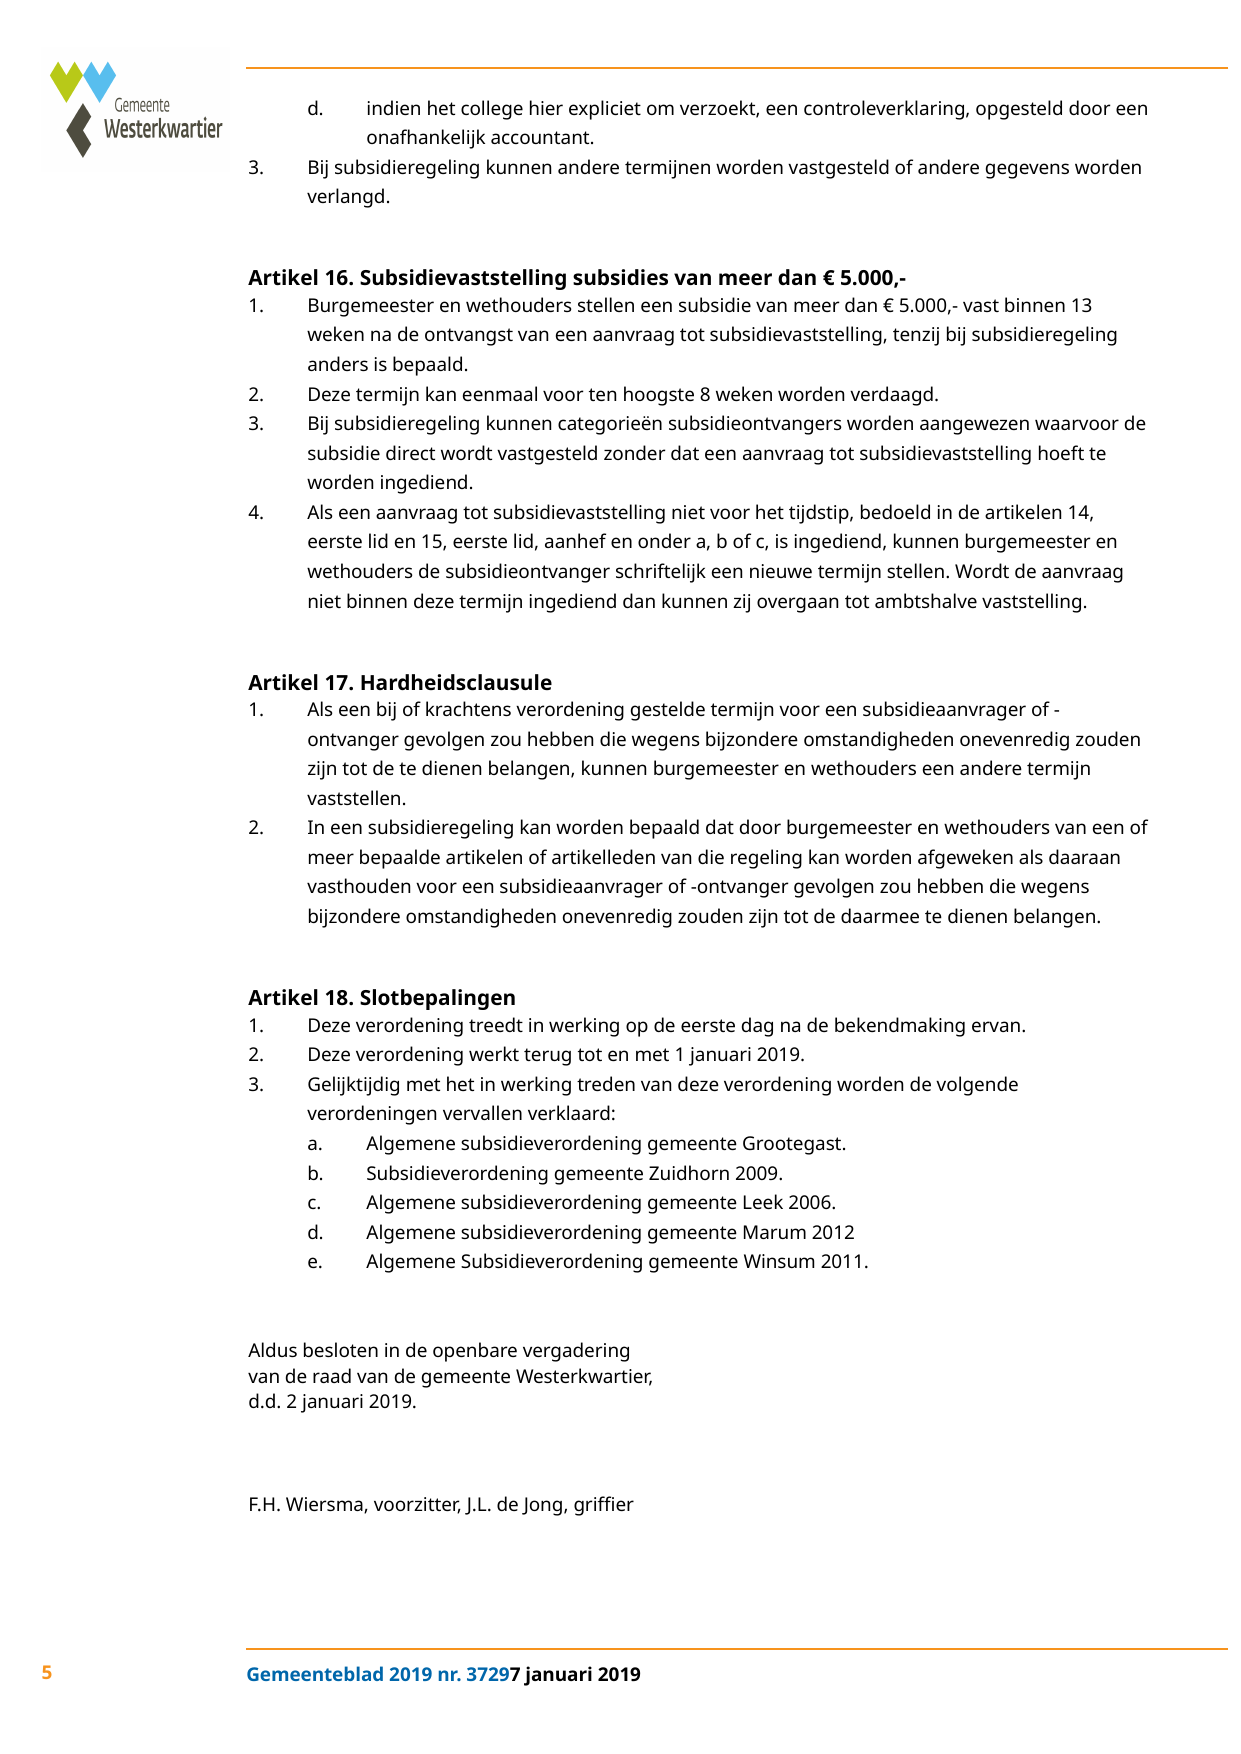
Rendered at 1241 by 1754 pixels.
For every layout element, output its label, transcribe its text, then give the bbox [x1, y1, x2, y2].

list Algemene subsidieverordening gemeente Grootegast. [307, 1130, 1152, 1156]
text van de raad van de gemeente Westerkwartier, [248, 1363, 1152, 1389]
list indien het college hier expliciet om verzoekt, een controleverklaring, opgesteld door een onafhankelijk accountant. [307, 95, 1152, 150]
text Aldus besloten in de openbare vergadering [248, 1337, 1152, 1363]
list In een subsidieregeling kan worden bepaald dat door burgemeester en wethouders van een of meer bepaalde artikelen of artikelleden van die regeling kan worden afgeweken als daaraan vasthouden voor een subsidieaanvrager of -ontvanger gevolgen zou hebben die wegens bijzondere omstandigheden onevenredig zouden zijn tot de daarmee te dienen belangen. [248, 814, 1152, 929]
list Deze verordening werkt terug tot en met 1 januari 2019. [248, 1041, 1152, 1067]
text Artikel 18. Slotbepalingen [248, 983, 1152, 1012]
list Gelijktijdig met het in werking treden van deze verordening worden de volgende verordeningen vervallen verklaard: [248, 1071, 1152, 1126]
list Deze verordening treedt in werking op de eerste dag na de bekendmaking ervan. [248, 1012, 1152, 1037]
list Bij subsidieregeling kunnen categorieën subsidieontvangers worden aangewezen waarvoor de subsidie direct wordt vastgesteld zonder dat een aanvraag tot subsidievaststelling hoeft te worden ingediend. [248, 410, 1152, 495]
list Deze termijn kan eenmaal voor ten hoogste 8 weken worden verdaagd. [248, 381, 1152, 406]
list Algemene subsidieverordening gemeente Marum 2012 [307, 1219, 1152, 1244]
text F.H. Wiersma, voorzitter, J.L. de Jong, griffier [248, 1492, 1152, 1517]
picture [41, 47, 231, 172]
list Als een aanvraag tot subsidievaststelling niet voor het tijdstip, bedoeld in de artikelen 14, eerste lid en 15, eerste lid, aanhef en onder a, b of c, is ingediend, kunnen burgemeester en wethouders de subsidieontvanger schriftelijk een nieuwe termijn stellen. Wordt de aanvraag niet binnen deze termijn ingediend dan kunnen zij overgaan tot ambtshalve vaststelling. [248, 499, 1152, 613]
text Artikel 16. Subsidievaststelling subsidies van meer dan € 5.000,- [248, 263, 1152, 292]
text d.d. 2 januari 2019. [248, 1389, 1152, 1414]
list Als een bij of krachtens verordening gestelde termijn voor een subsidieaanvrager of -ontvanger gevolgen zou hebben die wegens bijzondere omstandigheden onevenredig zouden zijn tot de te dienen belangen, kunnen burgemeester en wethouders een andere termijn vaststellen. [248, 696, 1152, 811]
list Algemene Subsidieverordening gemeente Winsum 2011. [307, 1248, 1152, 1274]
list Bij subsidieregeling kunnen andere termijnen worden vastgesteld of andere gegevens worden verlangd. [248, 154, 1152, 209]
list Burgemeester en wethouders stellen een subsidie van meer dan € 5.000,- vast binnen 13 weken na de ontvangst van een aanvraag tot subsidievaststelling, tenzij bij subsidieregeling anders is bepaald. [248, 292, 1152, 377]
list Algemene subsidieverordening gemeente Leek 2006. [307, 1189, 1152, 1215]
list Subsidieverordening gemeente Zuidhorn 2009. [307, 1160, 1152, 1185]
text Artikel 17. Hardheidsclausule [248, 668, 1152, 696]
